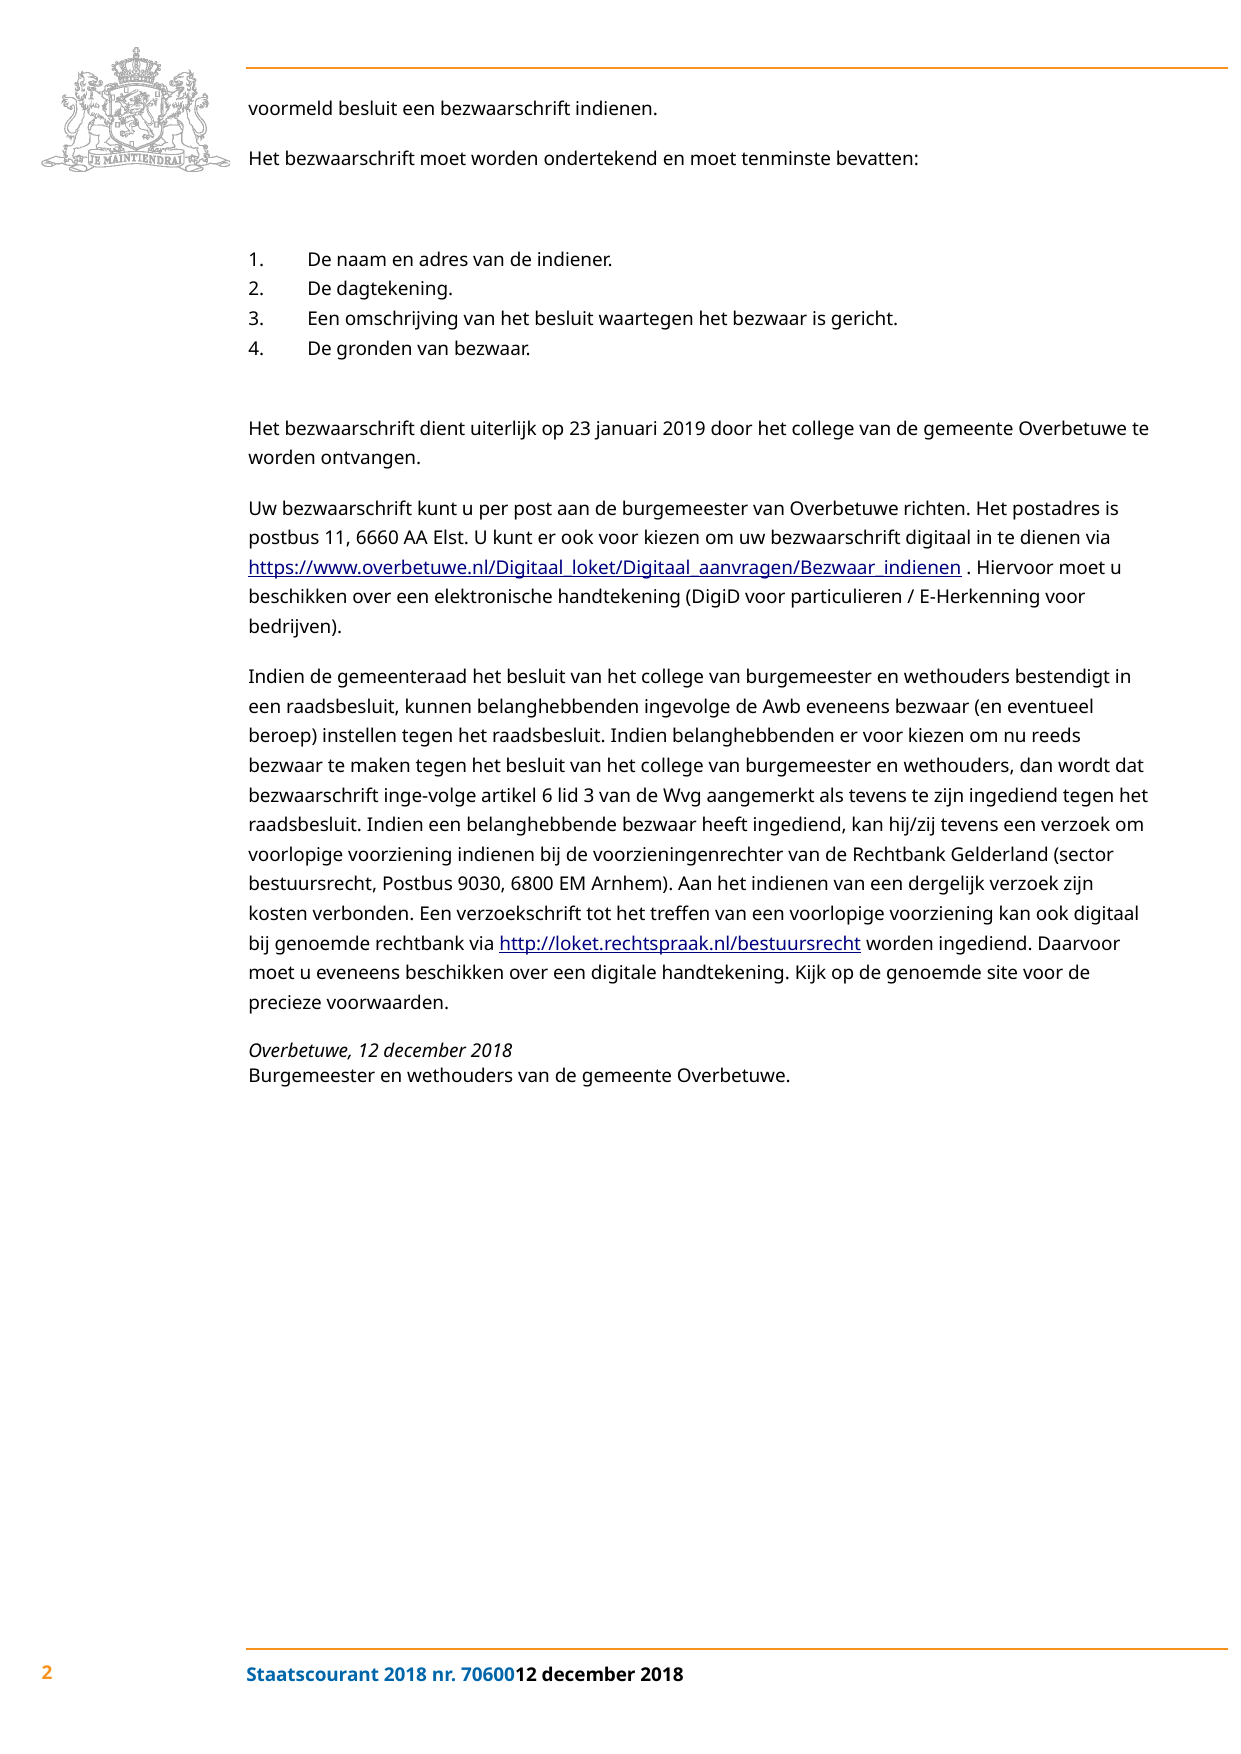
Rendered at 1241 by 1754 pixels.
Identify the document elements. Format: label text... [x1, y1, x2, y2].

text Het bezwaarschrift moet worden ondertekend en moet tenminste bevatten: [248, 145, 1152, 171]
list De naam en adres van de indiener. [248, 246, 1152, 272]
text Het bezwaarschrift dient uiterlijk op 23 januari 2019 door het college van de gemeente Overbetuwe te worden ontvangen. [248, 415, 1152, 470]
text voormeld besluit een bezwaarschrift indienen. [248, 95, 1152, 121]
text Burgemeester en wethouders van de gemeente Overbetuwe. [248, 1062, 1152, 1088]
list De gronden van bezwaar. [248, 335, 1152, 361]
picture [41, 47, 231, 172]
text Uw bezwaarschrift kunt u per post aan de burgemeester van Overbetuwe richten. Het postadres is postbus 11, 6660 AA Elst. U kunt er ook voor kiezen om uw bezwaarschrift digitaal in te dienen via https://www.overbetuwe.nl/Digitaal_loket/Digitaal_aanvragen/Bezwaar_indienen . Hiervoor moet u beschikken over een elektronische handtekening (DigiD voor particulieren / E-Herkenning voor bedrijven). [248, 495, 1152, 639]
list Een omschrijving van het besluit waartegen het bezwaar is gericht. [248, 305, 1152, 331]
text Overbetuwe, 12 december 2018 [248, 1037, 1152, 1062]
list De dagtekening. [248, 276, 1152, 301]
text Indien de gemeenteraad het besluit van het college van burgemeester en wethouders bestendigt in een raadsbesluit, kunnen belanghebbenden ingevolge de Awb eveneens bezwaar (en eventueel beroep) instellen tegen het raadsbesluit. Indien belanghebbenden er voor kiezen om nu reeds bezwaar te maken tegen het besluit van het college van burgemeester en wethouders, dan wordt dat bezwaarschrift inge-volge artikel 6 lid 3 van de Wvg aangemerkt als tevens te zijn ingediend tegen het raadsbesluit. Indien een belanghebbende bezwaar heeft ingediend, kan hij/zij tevens een verzoek om voorlopige voorziening indienen bij de voorzieningenrechter van de Rechtbank Gelderland (sector bestuursrecht, Postbus 9030, 6800 EM Arnhem). Aan het indienen van een dergelijk verzoek zijn kosten verbonden. Een verzoekschrift tot het treffen van een voorlopige voorziening kan ook digitaal bij genoemde rechtbank via http://loket.rechtspraak.nl/bestuursrecht worden ingediend. Daarvoor moet u eveneens beschikken over een digitale handtekening. Kijk op de genoemde site voor de precieze voorwaarden. [248, 663, 1152, 1015]
